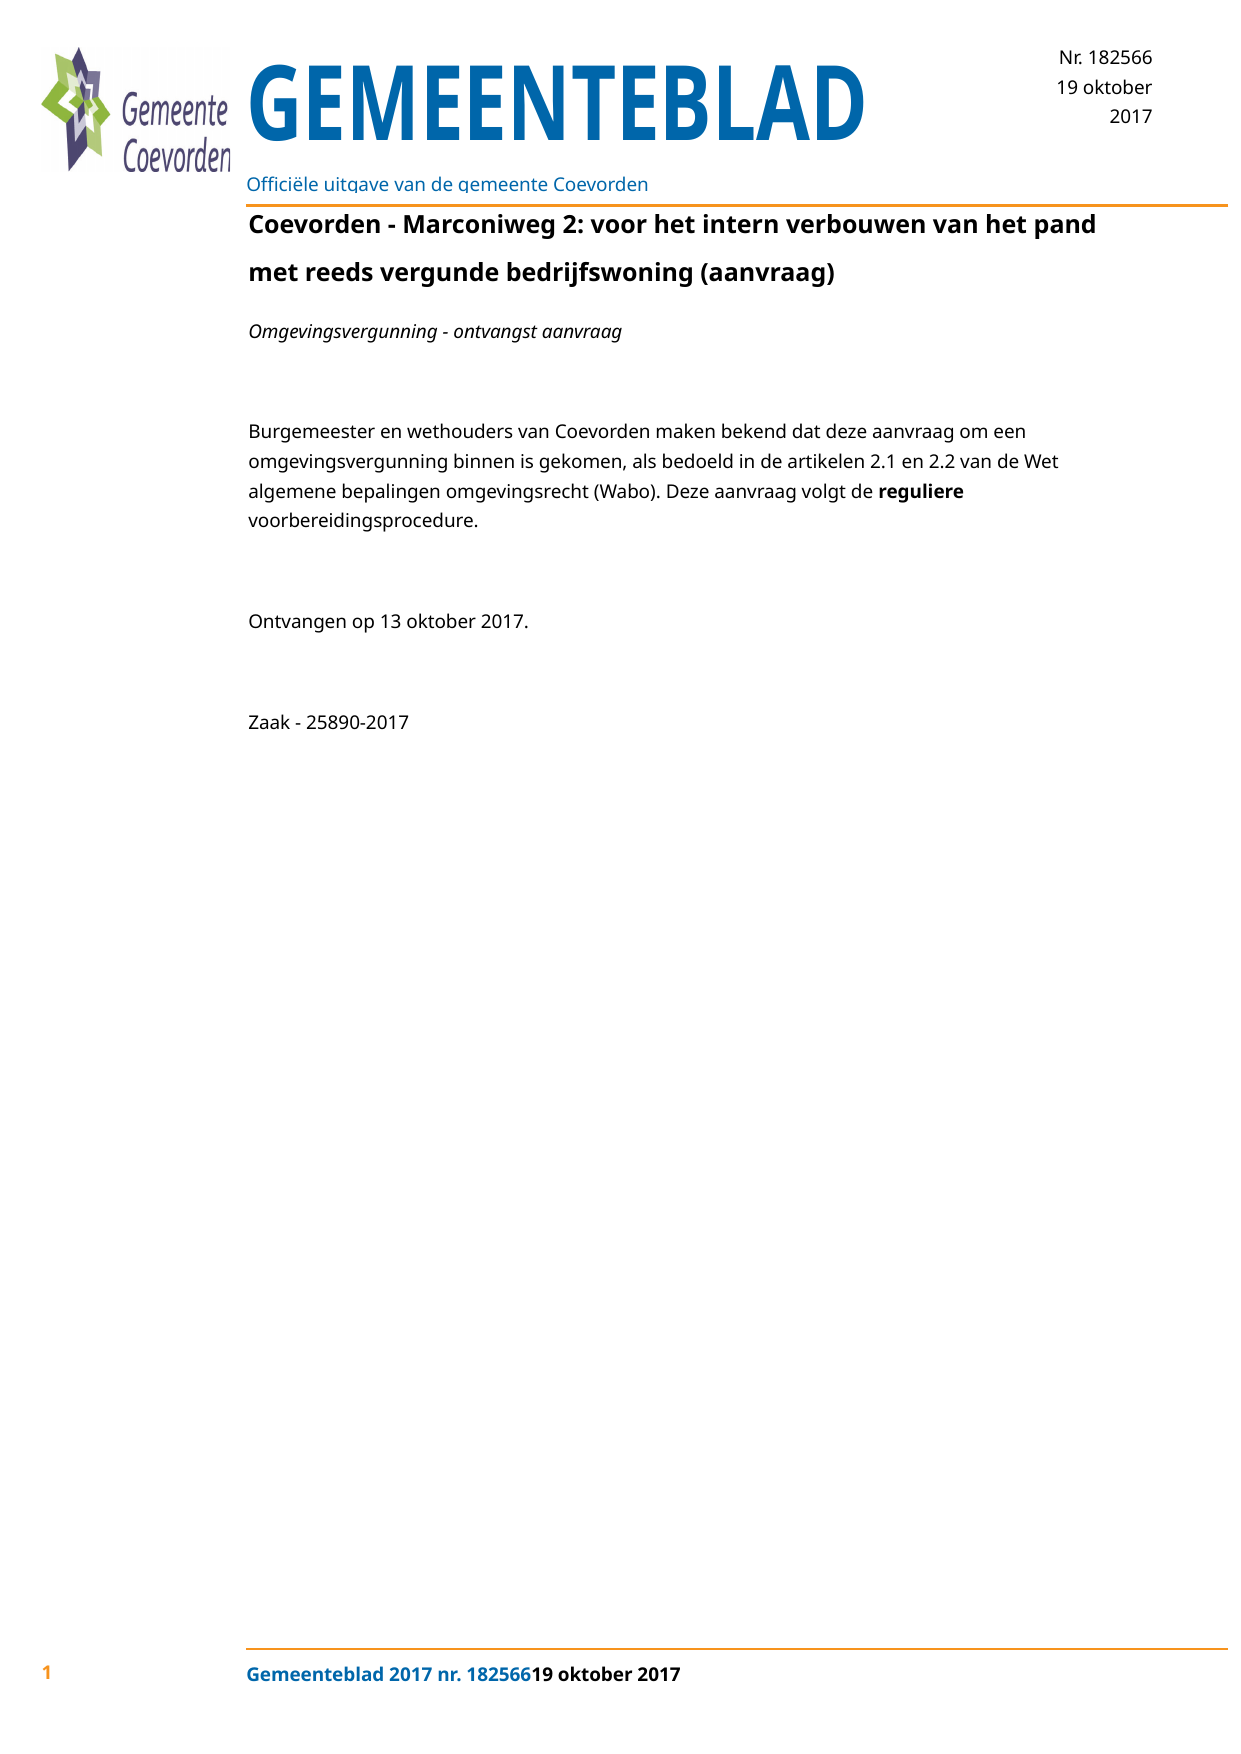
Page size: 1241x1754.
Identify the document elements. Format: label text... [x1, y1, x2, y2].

text Omgevingsvergunning - ontvangst aanvraag [248, 318, 1152, 344]
text Zaak - 25890-2017 [248, 709, 1152, 735]
text Burgemeester en wethouders van Coevorden maken bekend dat deze aanvraag om een omgevingsvergunning binnen is gekomen, als bedoeld in de artikelen 2.1 en 2.2 van de Wet algemene bepalingen omgevingsrecht (Wabo). Deze aanvraag volgt de reguliere voorbereidingsprocedure. [248, 419, 1152, 533]
picture [41, 47, 231, 172]
text Coevorden - Marconiweg 2: voor het intern verbouwen van het pand met reeds vergunde bedrijfswoning (aanvraag) [248, 207, 1152, 288]
text Ontvangen op 13 oktober 2017. [248, 608, 1152, 634]
